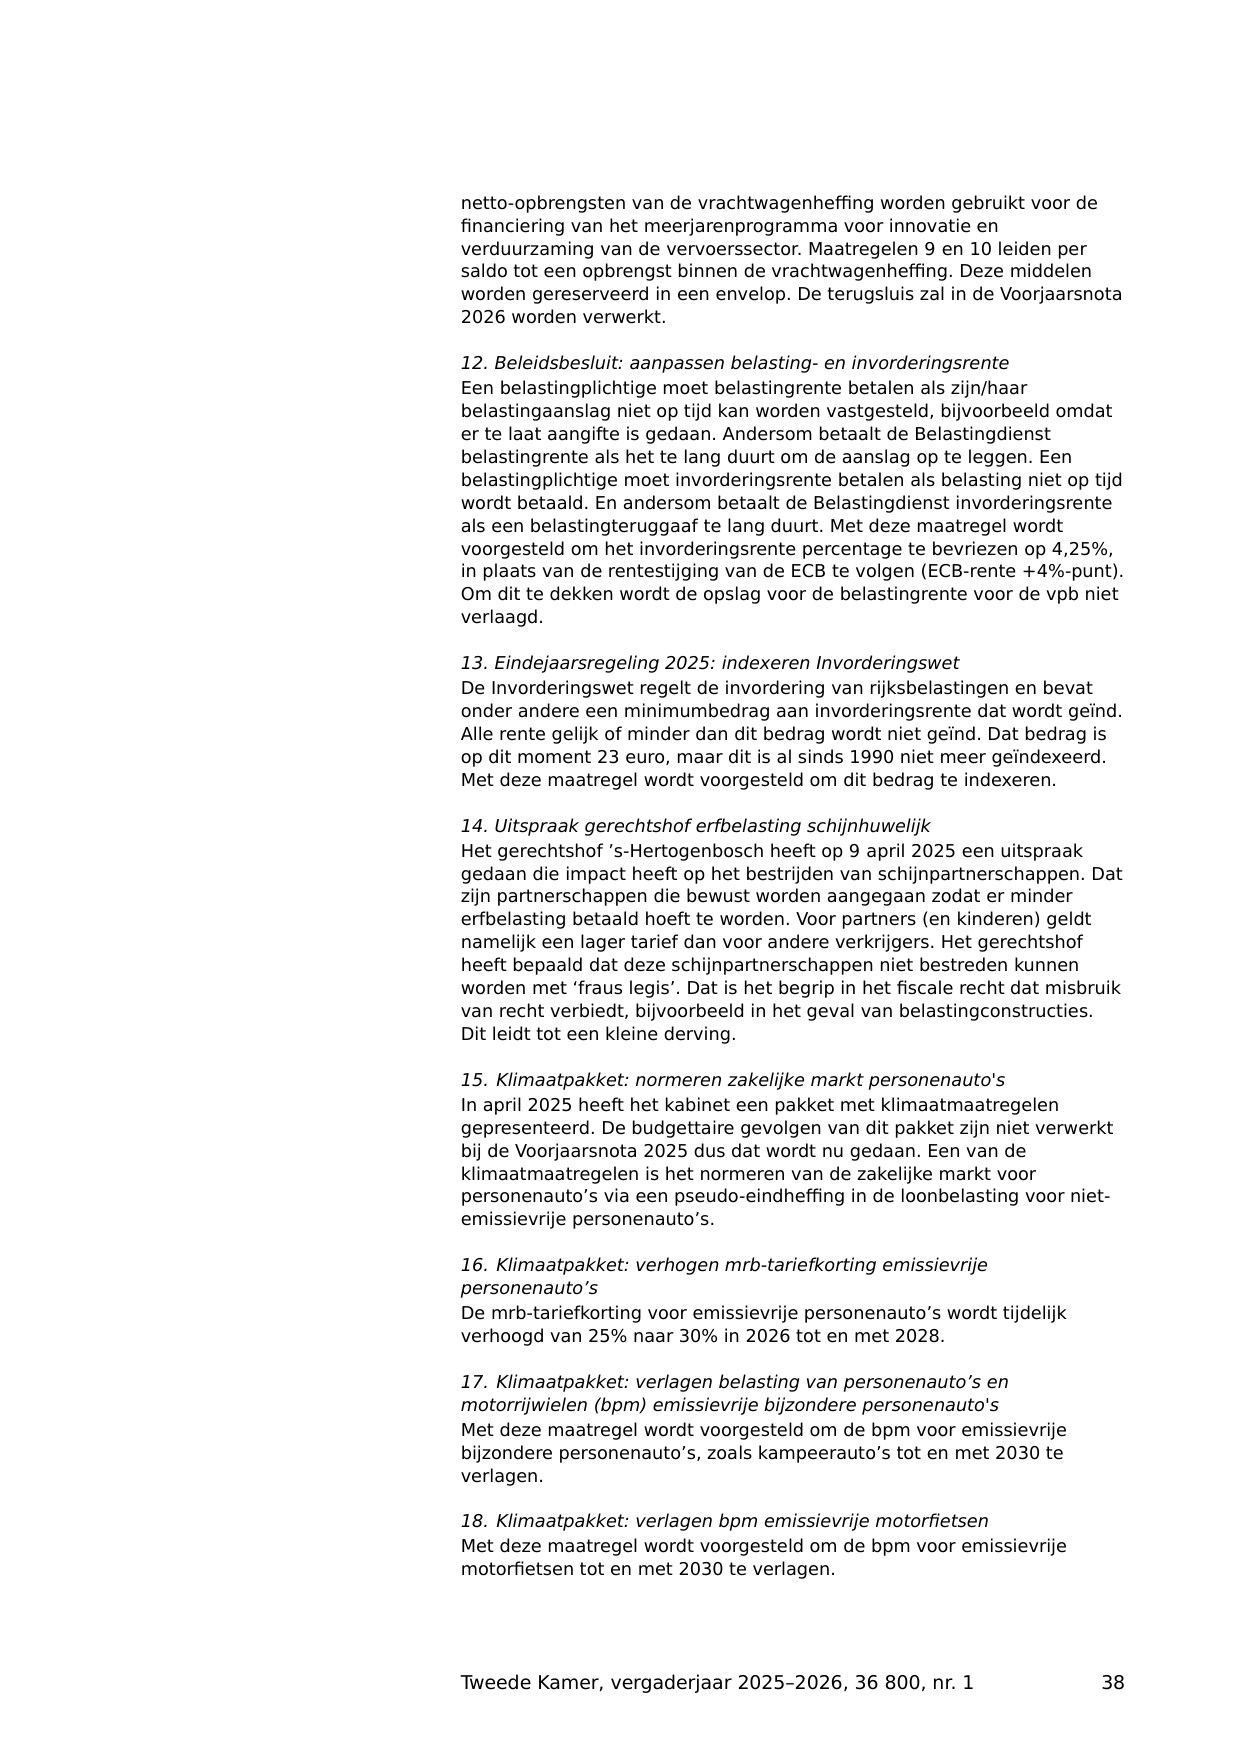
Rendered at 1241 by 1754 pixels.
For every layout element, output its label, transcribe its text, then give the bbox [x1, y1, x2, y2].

text 13. Eindejaarsregeling 2025: indexeren Invorderingswet [461, 651, 1125, 674]
text In april 2025 heeft het kabinet een pakket met klimaatmaatregelen gepresenteerd. De budgettaire gevolgen van dit pakket zijn niet verwerkt bij de Voorjaarsnota 2025 dus dat wordt nu gedaan. Een van de klimaatmaatregelen is het normeren van de zakelijke markt voor personenauto’s via een pseudo-eindheffing in de loonbelasting voor niet-emissievrije personenauto’s. [461, 1093, 1125, 1230]
text 15. Klimaatpakket: normeren zakelijke markt personenauto's [461, 1068, 1125, 1091]
text 16. Klimaatpakket: verhogen mrb-tariefkorting emissievrije personenauto’s [461, 1253, 1125, 1299]
text netto-opbrengsten van de vrachtwagenheffing worden gebruikt voor de financiering van het meerjarenprogramma voor innovatie en verduurzaming van de vervoerssector. Maatregelen 9 en 10 leiden per saldo tot een opbrengst binnen de vrachtwagenheffing. Deze middelen worden gereserveerd in een envelop. De terugsluis zal in de Voorjaarsnota 2026 worden verwerkt. [461, 191, 1125, 328]
text Een belastingplichtige moet belastingrente betalen als zijn/haar belastingaanslag niet op tijd kan worden vastgesteld, bijvoorbeeld omdat er te laat aangifte is gedaan. Andersom betaalt de Belastingdienst belastingrente als het te lang duurt om de aanslag op te leggen. Een belastingplichtige moet invorderingsrente betalen als belasting niet op tijd wordt betaald. En andersom betaalt de Belastingdienst invorderingsrente als een belastingteruggaaf te lang duurt. Met deze maatregel wordt voorgesteld om het invorderingsrente percentage te bevriezen op 4,25%, in plaats van de rentestijging van de ECB te volgen (ECB-rente +4%-punt). Om dit te dekken wordt de opslag voor de belastingrente voor de vpb niet verlaagd. [461, 376, 1125, 628]
text De Invorderingswet regelt de invordering van rijksbelastingen en bevat onder andere een minimumbedrag aan invorderingsrente dat wordt geïnd. Alle rente gelijk of minder dan dit bedrag wordt niet geïnd. Dat bedrag is op dit moment 23 euro, maar dit is al sinds 1990 niet meer geïndexeerd. Met deze maatregel wordt voorgesteld om dit bedrag te indexeren. [461, 676, 1125, 791]
text 12. Beleidsbesluit: aanpassen belasting- en invorderingsrente [461, 351, 1125, 374]
text Met deze maatregel wordt voorgesteld om de bpm voor emissievrije motorfietsen tot en met 2030 te verlagen. [461, 1534, 1125, 1580]
text 17. Klimaatpakket: verlagen belasting van personenauto’s en motorrijwielen (bpm) emissievrije bijzondere personenauto's [461, 1370, 1125, 1416]
text 18. Klimaatpakket: verlagen bpm emissievrije motorfietsen [461, 1509, 1125, 1532]
text Het gerechtshof ’s-Hertogenbosch heeft op 9 april 2025 een uitspraak gedaan die impact heeft op het bestrijden van schijnpartnerschappen. Dat zijn partnerschappen die bewust worden aangegaan zodat er minder erfbelasting betaald hoeft te worden. Voor partners (en kinderen) geldt namelijk een lager tarief dan voor andere verkrijgers. Het gerechtshof heeft bepaald dat deze schijnpartnerschappen niet bestreden kunnen worden met ‘fraus legis’. Dat is het begrip in het fiscale recht dat misbruik van recht verbiedt, bijvoorbeeld in het geval van belastingconstructies. Dit leidt tot een kleine derving. [461, 839, 1125, 1045]
text 14. Uitspraak gerechtshof erfbelasting schijnhuwelijk [461, 814, 1125, 837]
text Met deze maatregel wordt voorgesteld om de bpm voor emissievrije bijzondere personenauto’s, zoals kampeerauto’s tot en met 2030 te verlagen. [461, 1418, 1125, 1487]
text De mrb-tariefkorting voor emissievrije personenauto’s wordt tijdelijk verhoogd van 25% naar 30% in 2026 tot en met 2028. [461, 1301, 1125, 1347]
